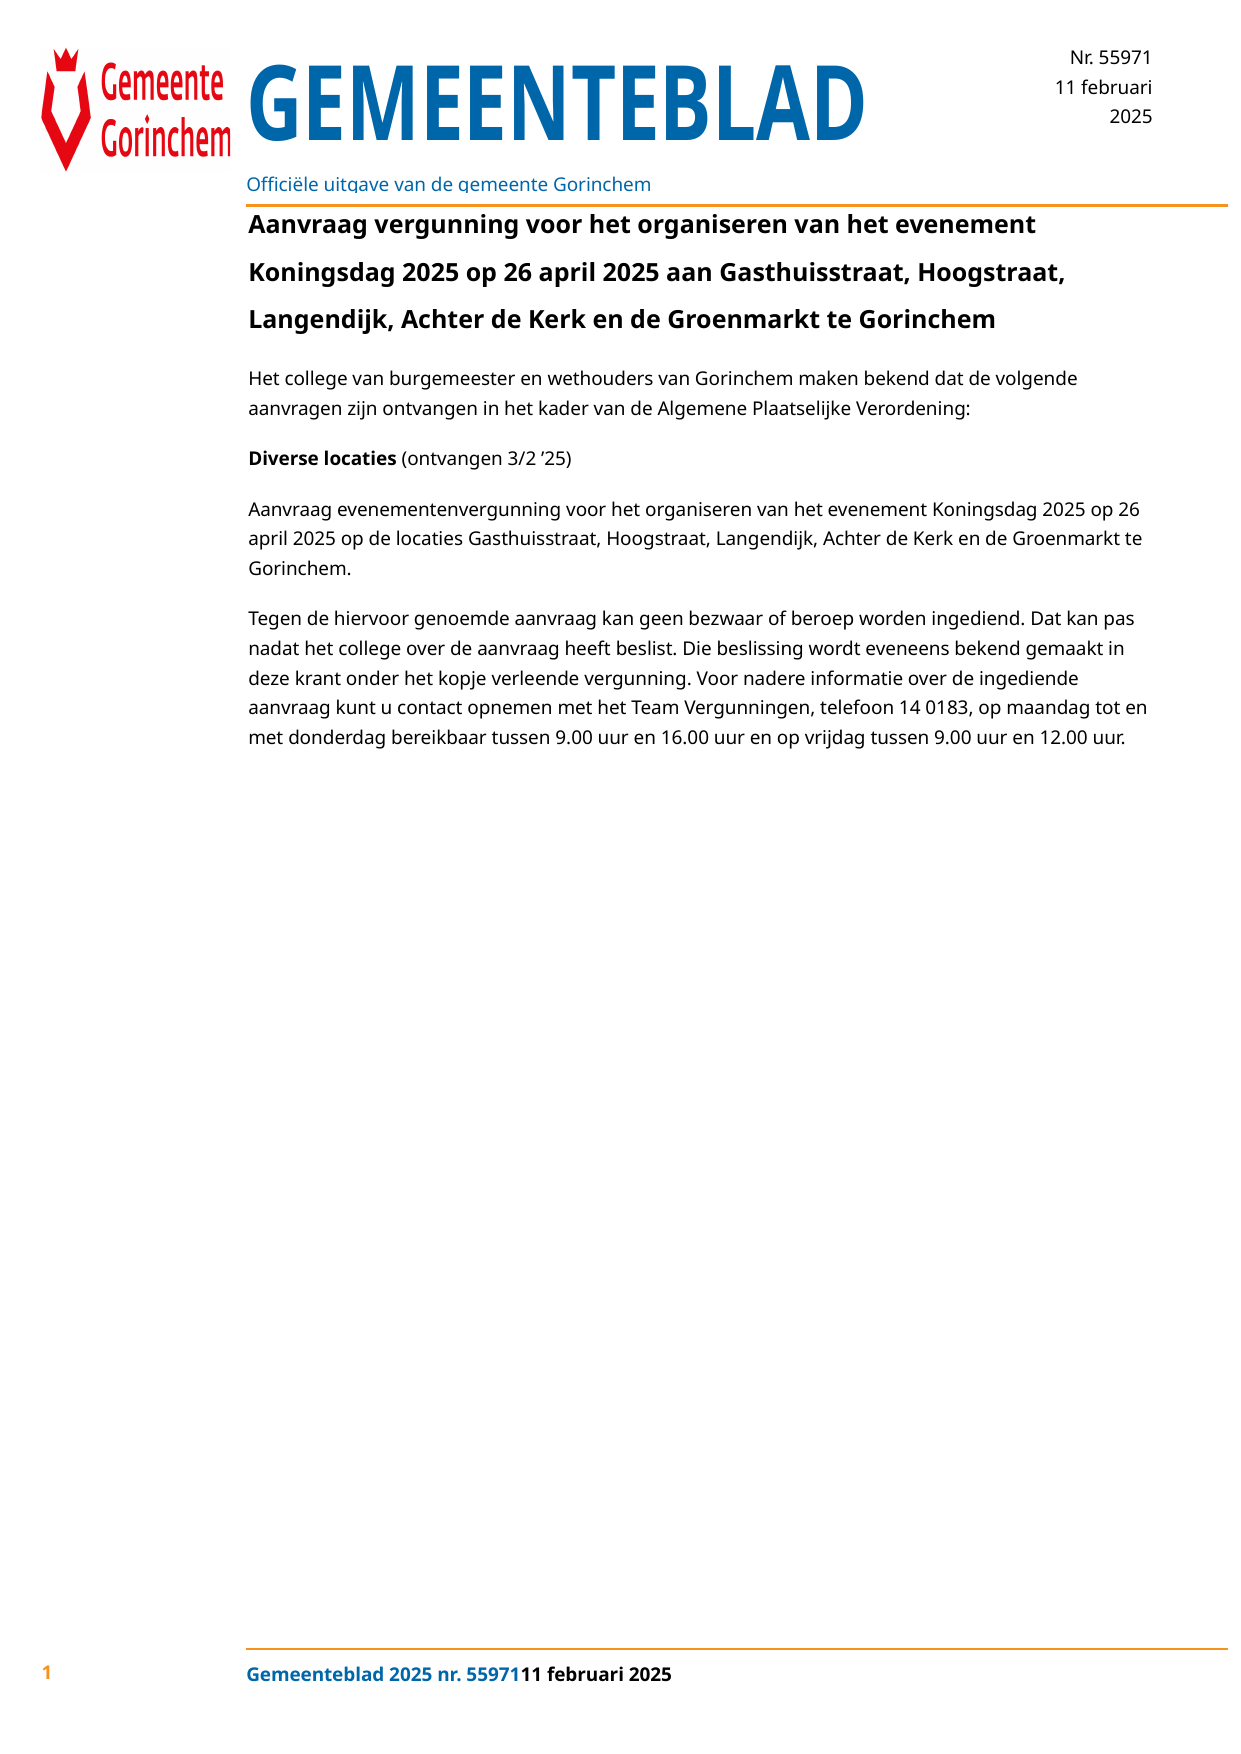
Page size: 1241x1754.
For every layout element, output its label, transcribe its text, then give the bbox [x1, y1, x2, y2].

text Aanvraag vergunning voor het organiseren van het evenement Koningsdag 2025 op 26 april 2025 aan Gasthuisstraat, Hoogstraat, Langendijk, Achter de Kerk en de Groenmarkt te Gorinchem [248, 207, 1152, 336]
text Het college van burgemeester en wethouders van Gorinchem maken bekend dat de volgende aanvragen zijn ontvangen in het kader van de Algemene Plaatselijke Verordening: [248, 366, 1152, 421]
text Tegen de hiervoor genoemde aanvraag kan geen bezwaar of beroep worden ingediend. Dat kan pas nadat het college over de aanvraag heeft beslist. Die beslissing wordt eveneens bekend gemaakt in deze krant onder het kopje verleende vergunning. Voor nadere informatie over de ingediende aanvraag kunt u contact opnemen met het Team Vergunningen, telefoon 14 0183, op maandag tot en met donderdag bereikbaar tussen 9.00 uur en 16.00 uur en op vrijdag tussen 9.00 uur en 12.00 uur. [248, 606, 1152, 749]
text Aanvraag evenementenvergunning voor het organiseren van het evenement Koningsdag 2025 op 26 april 2025 op de locaties Gasthuisstraat, Hoogstraat, Langendijk, Achter de Kerk en de Groenmarkt te Gorinchem. [248, 496, 1152, 581]
text Diverse locaties (ontvangen 3/2 ’25) [248, 446, 1152, 471]
picture [41, 47, 231, 172]
